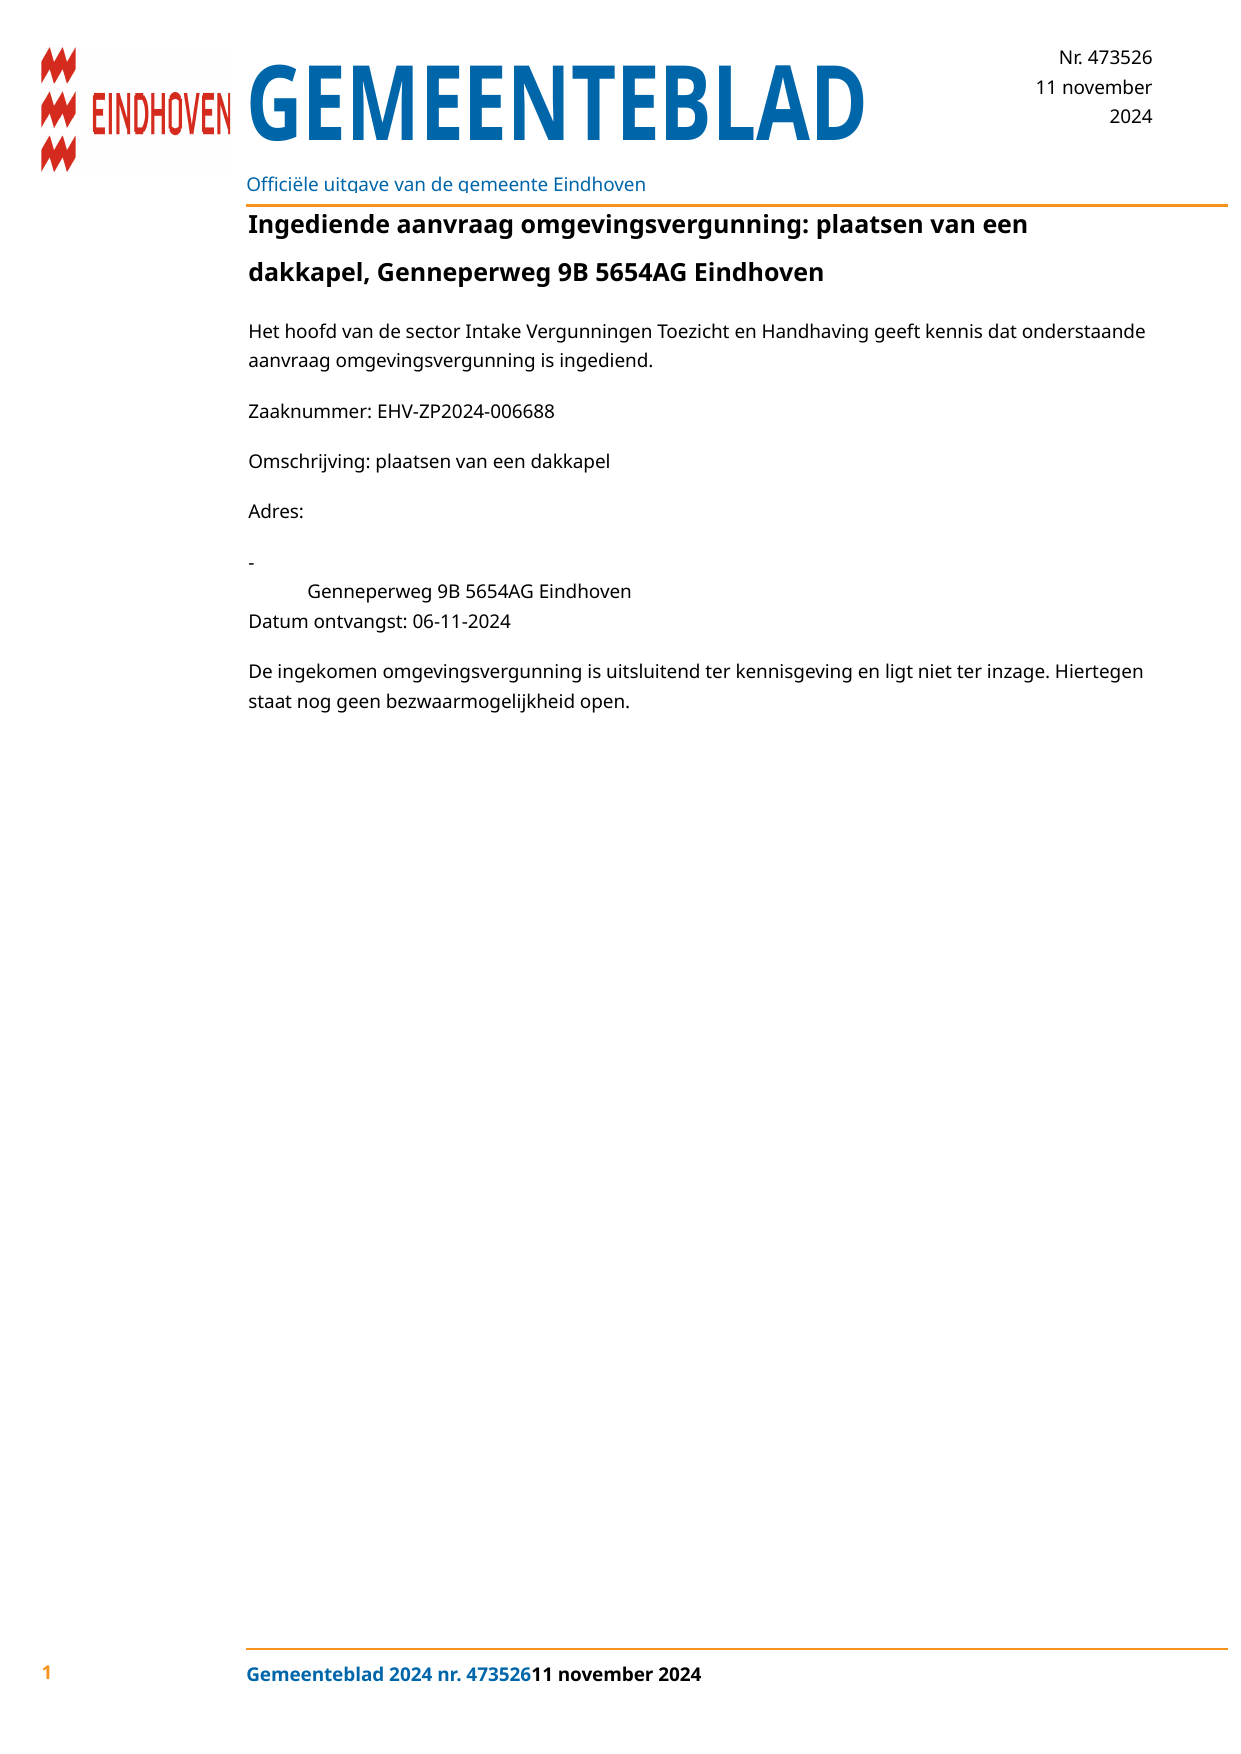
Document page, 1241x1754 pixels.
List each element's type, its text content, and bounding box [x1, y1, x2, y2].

list Genneperweg 9B 5654AG Eindhoven [248, 579, 1152, 604]
text Omschrijving: plaatsen van een dakkapel [248, 448, 1152, 474]
text Ingediende aanvraag omgevingsvergunning: plaatsen van een dakkapel, Genneperweg 9B 5654AG Eindhoven [248, 207, 1152, 288]
text Het hoofd van de sector Intake Vergunningen Toezicht en Handhaving geeft kennis dat onderstaande aanvraag omgevingsvergunning is ingediend. [248, 318, 1152, 373]
text Datum ontvangst: 06-11-2024 [248, 608, 1152, 634]
text Adres: [248, 499, 1152, 524]
picture [41, 47, 231, 172]
text Zaaknummer: EHV-ZP2024-006688 [248, 398, 1152, 424]
text De ingekomen omgevingsvergunning is uitsluitend ter kennisgeving en ligt niet ter inzage. Hiertegen staat nog geen bezwaarmogelijkheid open. [248, 659, 1152, 714]
